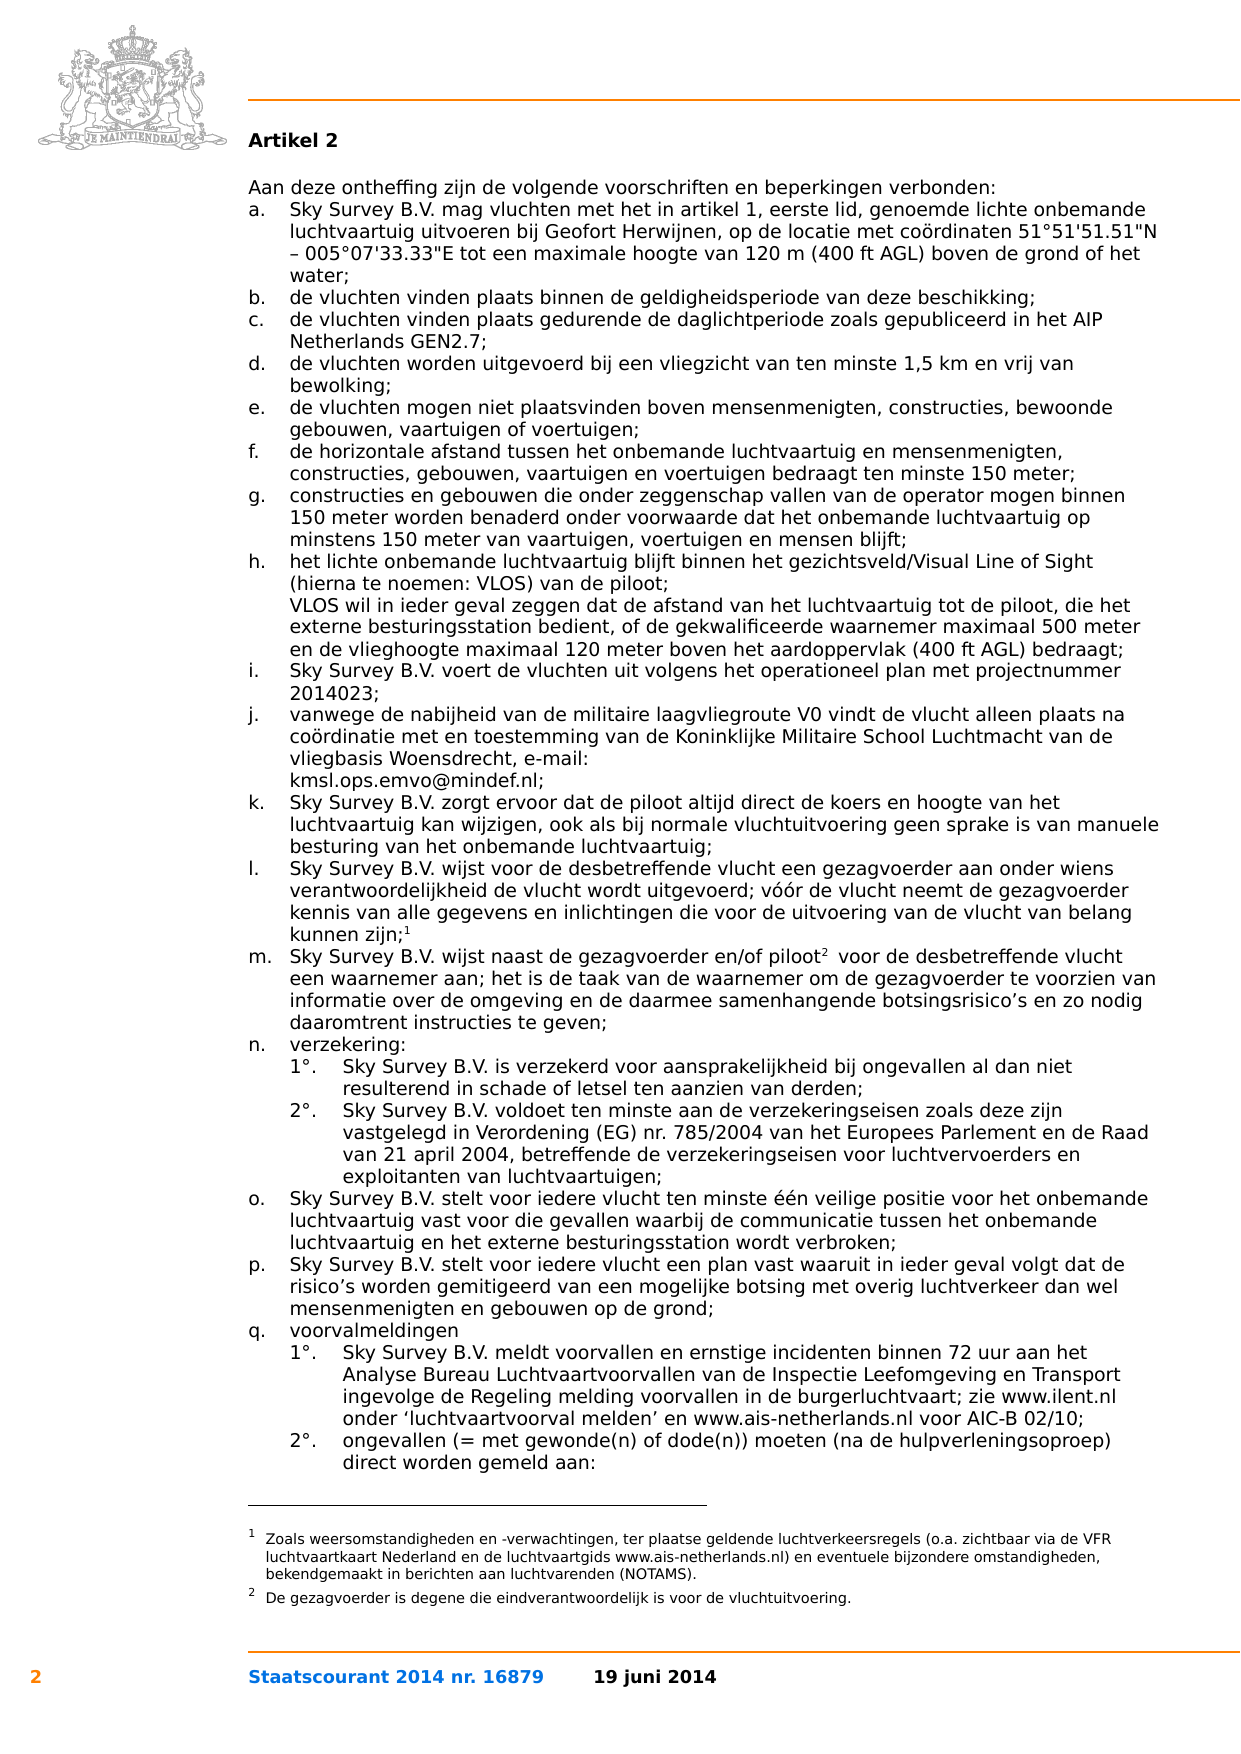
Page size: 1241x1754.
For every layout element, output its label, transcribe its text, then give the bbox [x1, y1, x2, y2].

text c. de vluchten vinden plaats gedurende de daglichtperiode zoals gepubliceerd in het AIP Netherlands GEN2.7; [248, 309, 1163, 353]
text 2°. ongevallen (= met gewonde(n) of dode(n)) moeten (na de hulpverleningsoproep) direct worden gemeld aan: [289, 1430, 1163, 1474]
text o. Sky Survey B.V. stelt voor iedere vlucht ten minste één veilige positie voor het onbemande luchtvaartuig vast voor die gevallen waarbij de communicatie tussen het onbemande luchtvaartuig en het externe besturingsstation wordt verbroken; [248, 1188, 1163, 1254]
text l. Sky Survey B.V. wijst voor de desbetreffende vlucht een gezagvoerder aan onder wiens verantwoordelijkheid de vlucht wordt uitgevoerd; vóór de vlucht neemt de gezagvoerder kennis van alle gegevens en inlichtingen die voor de uitvoering van de vlucht van belang kunnen zijn; [248, 858, 1163, 946]
text n. verzekering: [248, 1034, 1163, 1056]
text f. de horizontale afstand tussen het onbemande luchtvaartuig en mensenmenigten, constructies, gebouwen, vaartuigen en voertuigen bedraagt ten minste 150 meter; [248, 441, 1163, 484]
text e. de vluchten mogen niet plaatsvinden boven mensenmenigten, constructies, bewoonde gebouwen, vaartuigen of voertuigen; [248, 397, 1163, 441]
text b. de vluchten vinden plaats binnen de geldigheidsperiode van deze beschikking; [248, 287, 1163, 309]
text i. Sky Survey B.V. voert de vluchten uit volgens het operationeel plan met projectnummer 2014023; [248, 660, 1163, 704]
text 1°. Sky Survey B.V. meldt voorvallen en ernstige incidenten binnen 72 uur aan het Analyse Bureau Luchtvaartvoorvallen van de Inspectie Leefomgeving en Transport ingevolge de Regeling melding voorvallen in de burgerluchtvaart; zie www.ilent.nl onder ‘luchtvaartvoorval melden’ en www.ais-netherlands.nl voor AIC-B 02/10; [289, 1342, 1163, 1430]
text p. Sky Survey B.V. stelt voor iedere vlucht een plan vast waaruit in ieder geval volgt dat de risico’s worden gemitigeerd van een mogelijke botsing met overig luchtverkeer dan wel mensenmenigten en gebouwen op de grond; [248, 1254, 1163, 1320]
text De gezagvoerder is degene die eindverantwoordelijk is voor de vluchtuitvoering. [248, 1586, 1163, 1608]
text kmsl.ops.emvo@mindef.nl; [289, 770, 1163, 792]
text a. Sky Survey B.V. mag vluchten met het in artikel 1, eerste lid, genoemde lichte onbemande luchtvaartuig uitvoeren bij Geofort Herwijnen, op de locatie met coördinaten 51°51'51.51"N – 005°07'33.33"E tot een maximale hoogte van 120 m (400 ft AGL) boven de grond of het water; [248, 199, 1163, 287]
text 1°. Sky Survey B.V. is verzekerd voor aansprakelijkheid bij ongevallen al dan niet resulterend in schade of letsel ten aanzien van derden; [289, 1056, 1163, 1100]
text VLOS wil in ieder geval zeggen dat de afstand van het luchtvaartuig tot de piloot, die het externe besturingsstation bedient, of de gekwalificeerde waarnemer maximaal 500 meter en de vlieghoogte maximaal 120 meter boven het aardoppervlak (400 ft AGL) bedraagt; [289, 594, 1163, 660]
text h. het lichte onbemande luchtvaartuig blijft binnen het gezichtsveld/Visual Line of Sight (hierna te noemen: VLOS) van de piloot; [248, 551, 1163, 594]
subtitle Artikel 2 [248, 130, 1163, 152]
text Aan deze ontheffing zijn de volgende voorschriften en beperkingen verbonden: [248, 177, 1163, 199]
text m. Sky Survey B.V. wijst naast de gezagvoerder en/of piloot voor de desbetreffende vlucht een waarnemer aan; het is de taak van de waarnemer om de gezagvoerder te voorzien van informatie over de omgeving en de daarmee samenhangende botsingsrisico’s en zo nodig daaromtrent instructies te geven; [248, 946, 1163, 1034]
text Zoals weersomstandigheden en -verwachtingen, ter plaatse geldende luchtverkeersregels (o.a. zichtbaar via de VFR luchtvaartkaart Nederland en de luchtvaartgids www.ais-netherlands.nl) en eventuele bijzondere omstandigheden, bekendgemaakt in berichten aan luchtvarenden (NOTAMS). [248, 1527, 1163, 1583]
picture [38, 25, 227, 150]
text d. de vluchten worden uitgevoerd bij een vliegzicht van ten minste 1,5 km en vrij van bewolking; [248, 353, 1163, 397]
text g. constructies en gebouwen die onder zeggenschap vallen van de operator mogen binnen 150 meter worden benaderd onder voorwaarde dat het onbemande luchtvaartuig op minstens 150 meter van vaartuigen, voertuigen en mensen blijft; [248, 484, 1163, 551]
text k. Sky Survey B.V. zorgt ervoor dat de piloot altijd direct de koers en hoogte van het luchtvaartuig kan wijzigen, ook als bij normale vluchtuitvoering geen sprake is van manuele besturing van het onbemande luchtvaartuig; [248, 792, 1163, 858]
text 2°. Sky Survey B.V. voldoet ten minste aan de verzekeringseisen zoals deze zijn vastgelegd in Verordening (EG) nr. 785/2004 van het Europees Parlement en de Raad van 21 april 2004, betreffende de verzekeringseisen voor luchtvervoerders en exploitanten van luchtvaartuigen; [289, 1100, 1163, 1188]
text j. vanwege de nabijheid van de militaire laagvliegroute V0 vindt de vlucht alleen plaats na coördinatie met en toestemming van de Koninklijke Militaire School Luchtmacht van de vliegbasis Woensdrecht, e-mail: [248, 704, 1163, 770]
text q. voorvalmeldingen [248, 1320, 1163, 1342]
